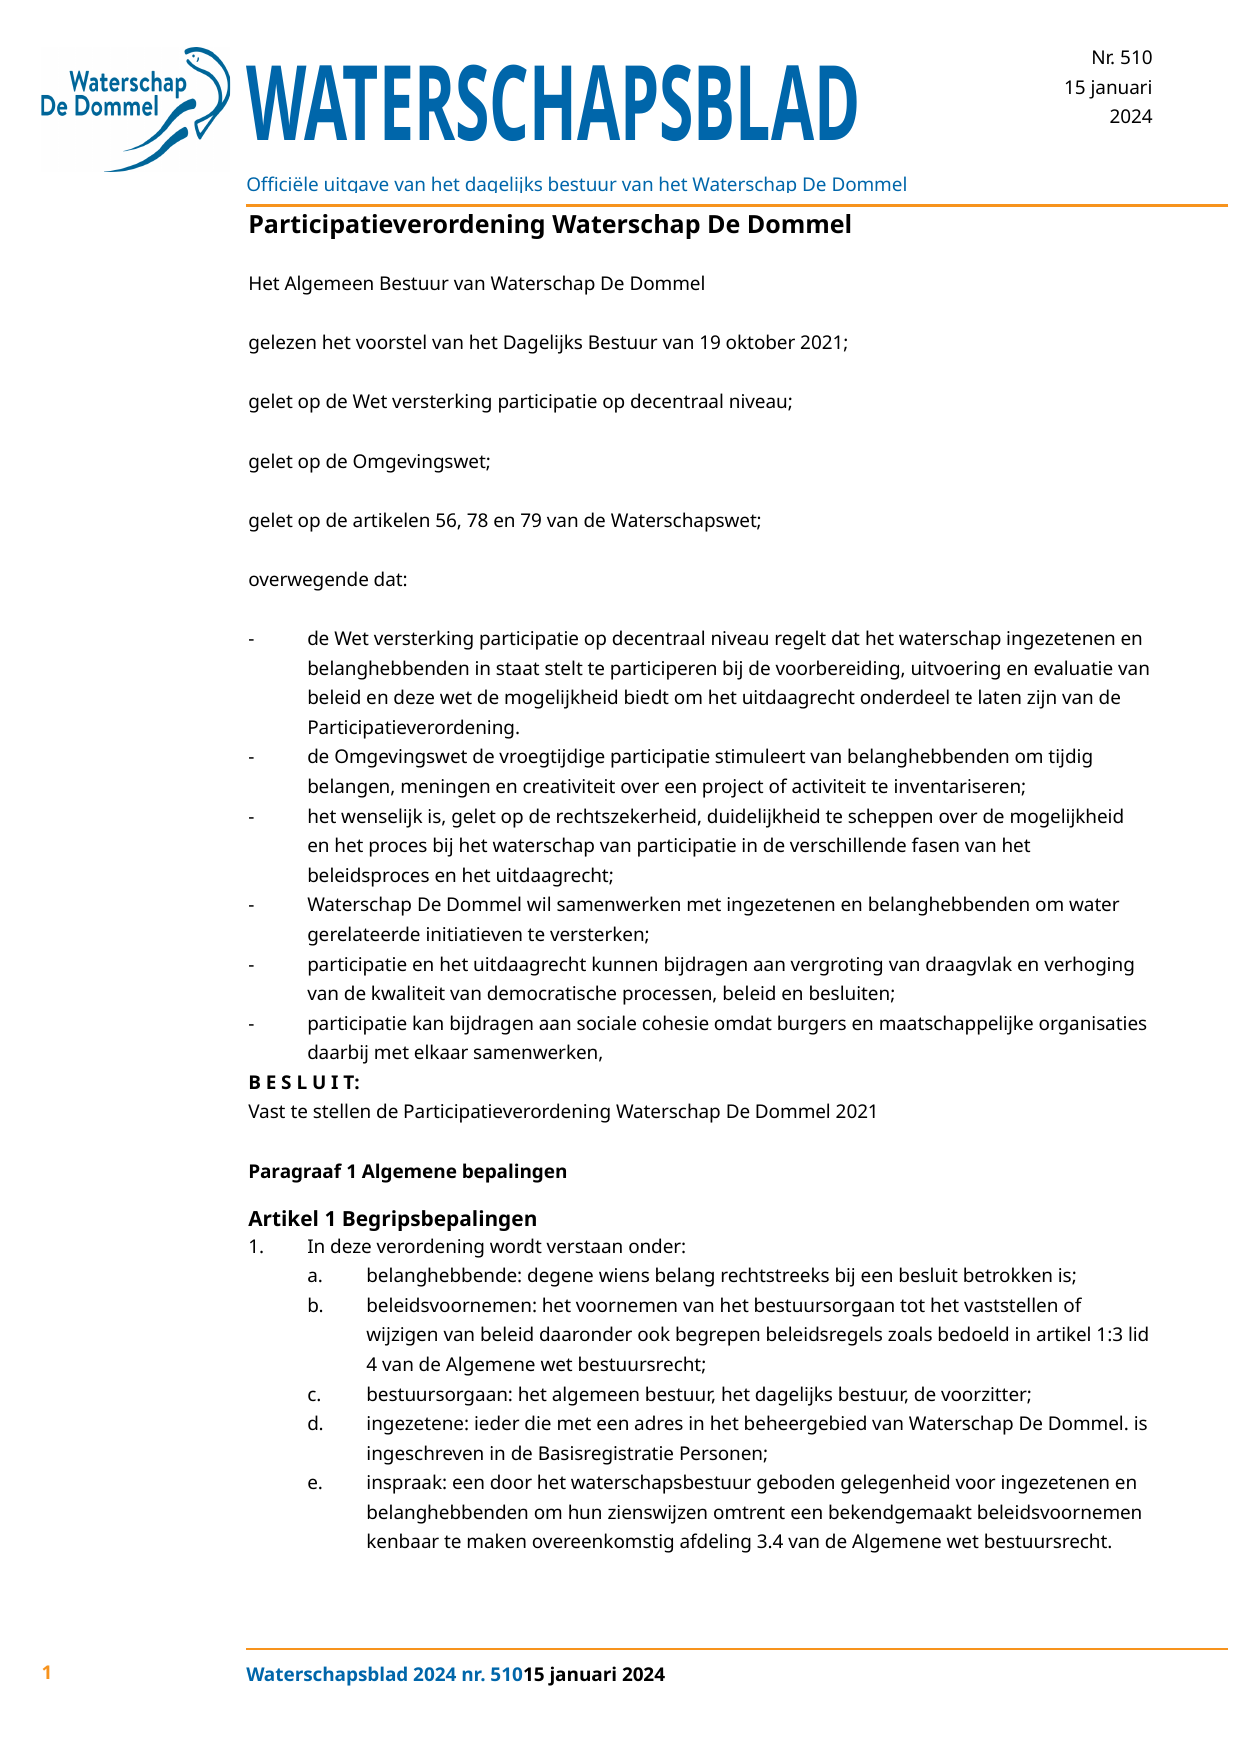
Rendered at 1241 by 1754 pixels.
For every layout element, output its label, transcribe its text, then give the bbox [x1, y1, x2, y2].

text gelet op de artikelen 56, 78 en 79 van de Waterschapswet; [248, 507, 1152, 533]
list In deze verordening wordt verstaan onder: [248, 1233, 1152, 1258]
picture [198, 118, 210, 131]
list de Omgevingswet de vroegtijdige participatie stimuleert van belanghebbenden om tijdig belangen, meningen en creativiteit over een project of activiteit te inventariseren; [248, 744, 1152, 799]
list bestuursorgaan: het algemeen bestuur, het dagelijks bestuur, de voorzitter; [307, 1381, 1152, 1406]
picture [41, 47, 231, 172]
list participatie kan bijdragen aan sociale cohesie omdat burgers en maatschappelijke organisaties daarbij met elkaar samenwerken, [248, 1010, 1152, 1065]
list het wenselijk is, gelet op de rechtszekerheid, duidelijkheid te scheppen over de mogelijkheid en het proces bij het waterschap van participatie in de verschillende fasen van het beleidsproces en het uitdaagrecht; [248, 803, 1152, 888]
text Paragraaf 1 Algemene bepalingen [248, 1158, 1152, 1183]
text gelezen het voorstel van het Dagelijks Bestuur van 19 oktober 2021; [248, 329, 1152, 355]
text overwegende dat: [248, 566, 1152, 592]
text Participatieverordening Waterschap De Dommel [248, 207, 1152, 241]
text Vast te stellen de Participatieverordening Waterschap De Dommel 2021 [248, 1099, 1152, 1124]
list Waterschap De Dommel wil samenwerken met ingezetenen en belanghebbenden om water gerelateerde initiatieven te versterken; [248, 892, 1152, 947]
list ingezetene: ieder die met een adres in het beheergebied van Waterschap De Dommel. is ingeschreven in de Basisregistratie Personen; [307, 1410, 1152, 1466]
text Artikel 1 Begripsbepalingen [248, 1204, 1152, 1233]
list inspraak: een door het waterschapsbestuur geboden gelegenheid voor ingezetenen en belanghebbenden om hun zienswijzen omtrent een bekendgemaakt beleidsvoornemen kenbaar te maken overeenkomstig afdeling 3.4 van de Algemene wet bestuursrecht. [307, 1469, 1152, 1554]
picture [45, 99, 51, 111]
text B E S L U I T: [248, 1069, 1152, 1095]
list participatie en het uitdaagrecht kunnen bijdragen aan vergroting van draagvlak en verhoging van de kwaliteit van democratische processen, beleid en besluiten; [248, 951, 1152, 1006]
text gelet op de Omgevingswet; [248, 448, 1152, 473]
list belanghebbende: degene wiens belang rechtstreeks bij een besluit betrokken is; [307, 1262, 1152, 1288]
list beleidsvoornemen: het voornemen van het bestuursorgaan tot het vaststellen of wijzigen van beleid daaronder ook begrepen beleidsregels zoals bedoeld in artikel 1:3 lid 4 van de Algemene wet bestuursrecht; [307, 1292, 1152, 1377]
list de Wet versterking participatie op decentraal niveau regelt dat het waterschap ingezetenen en belanghebbenden in staat stelt te participeren bij de voorbereiding, uitvoering en evaluatie van beleid en deze wet de mogelijkheid biedt om het uitdaagrecht onderdeel te laten zijn van de Participatieverordening. [248, 625, 1152, 740]
picture [204, 47, 231, 76]
text Het Algemeen Bestuur van Waterschap De Dommel [248, 270, 1152, 296]
text gelet op de Wet versterking participatie op decentraal niveau; [248, 389, 1152, 414]
